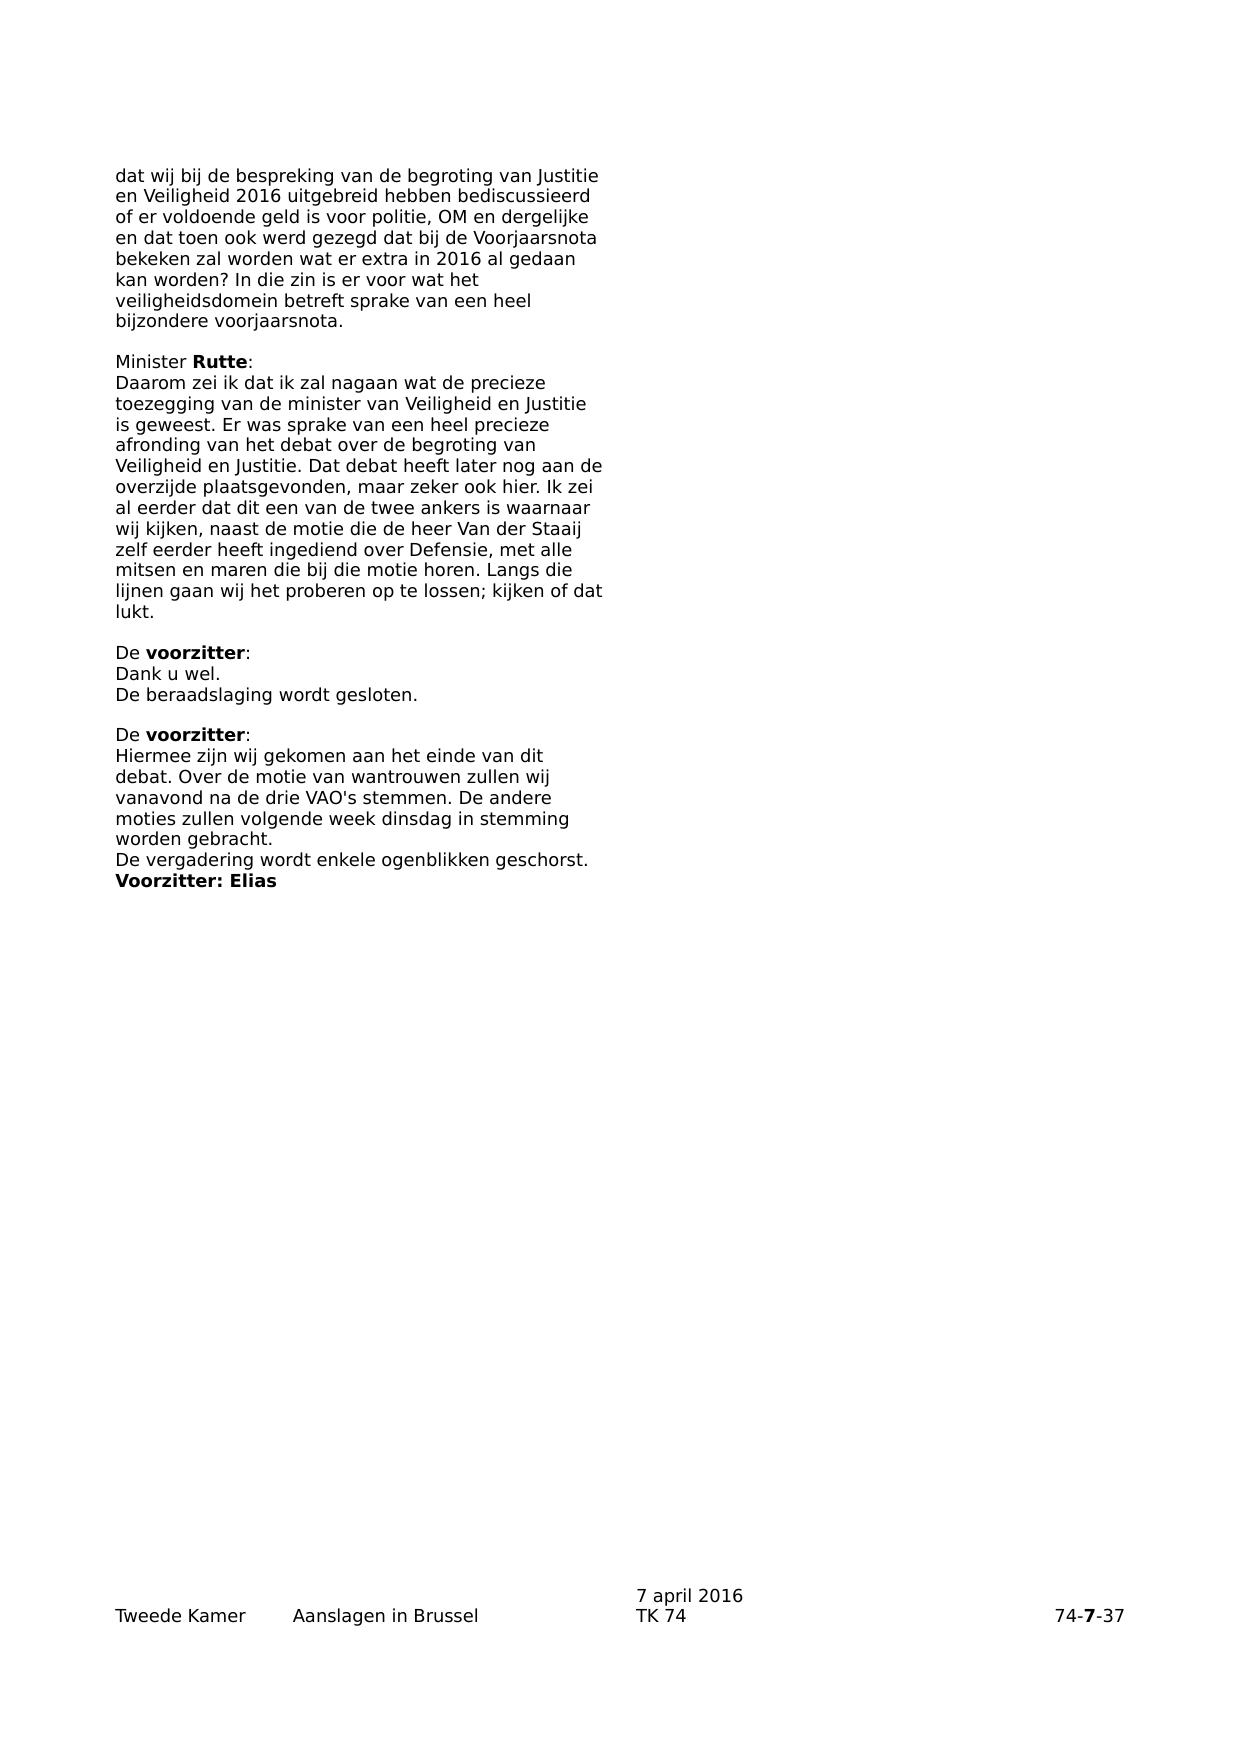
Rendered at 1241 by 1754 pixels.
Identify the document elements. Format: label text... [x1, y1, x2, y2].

text Voorzitter: Elias [115, 871, 605, 892]
text Dank u wel. [115, 663, 605, 684]
text Minister Rutte: [115, 352, 605, 373]
text De voorzitter: [115, 725, 605, 746]
text De voorzitter: [115, 643, 605, 663]
text De beraadslaging wordt gesloten. [115, 684, 605, 705]
text De vergadering wordt enkele ogenblikken geschorst. [115, 850, 605, 871]
text dat wij bij de bespreking van de begroting van Justitie en Veiligheid 2016 uitgebreid hebben bediscussieerd of er voldoende geld is voor politie, OM en dergelijke en dat toen ook werd gezegd dat bij de Voorjaarsnota bekeken zal worden wat er extra in 2016 al gedaan kan worden? In die zin is er voor wat het veiligheidsdomein betreft sprake van een heel bijzondere voorjaarsnota. [115, 165, 605, 332]
text Daarom zei ik dat ik zal nagaan wat de precieze toezegging van de minister van Veiligheid en Justitie is geweest. Er was sprake van een heel precieze afronding van het debat over de begroting van Veiligheid en Justitie. Dat debat heeft later nog aan de overzijde plaatsgevonden, maar zeker ook hier. Ik zei al eerder dat dit een van de twee ankers is waarnaar wij kijken, naast de motie die de heer Van der Staaij zelf eerder heeft ingediend over Defensie, met alle mitsen en maren die bij die motie horen. Langs die lijnen gaan wij het proberen op te lossen; kijken of dat lukt. [115, 373, 605, 623]
text Hiermee zijn wij gekomen aan het einde van dit debat. Over de motie van wantrouwen zullen wij vanavond na de drie VAO's stemmen. De andere moties zullen volgende week dinsdag in stemming worden gebracht. [115, 746, 605, 850]
